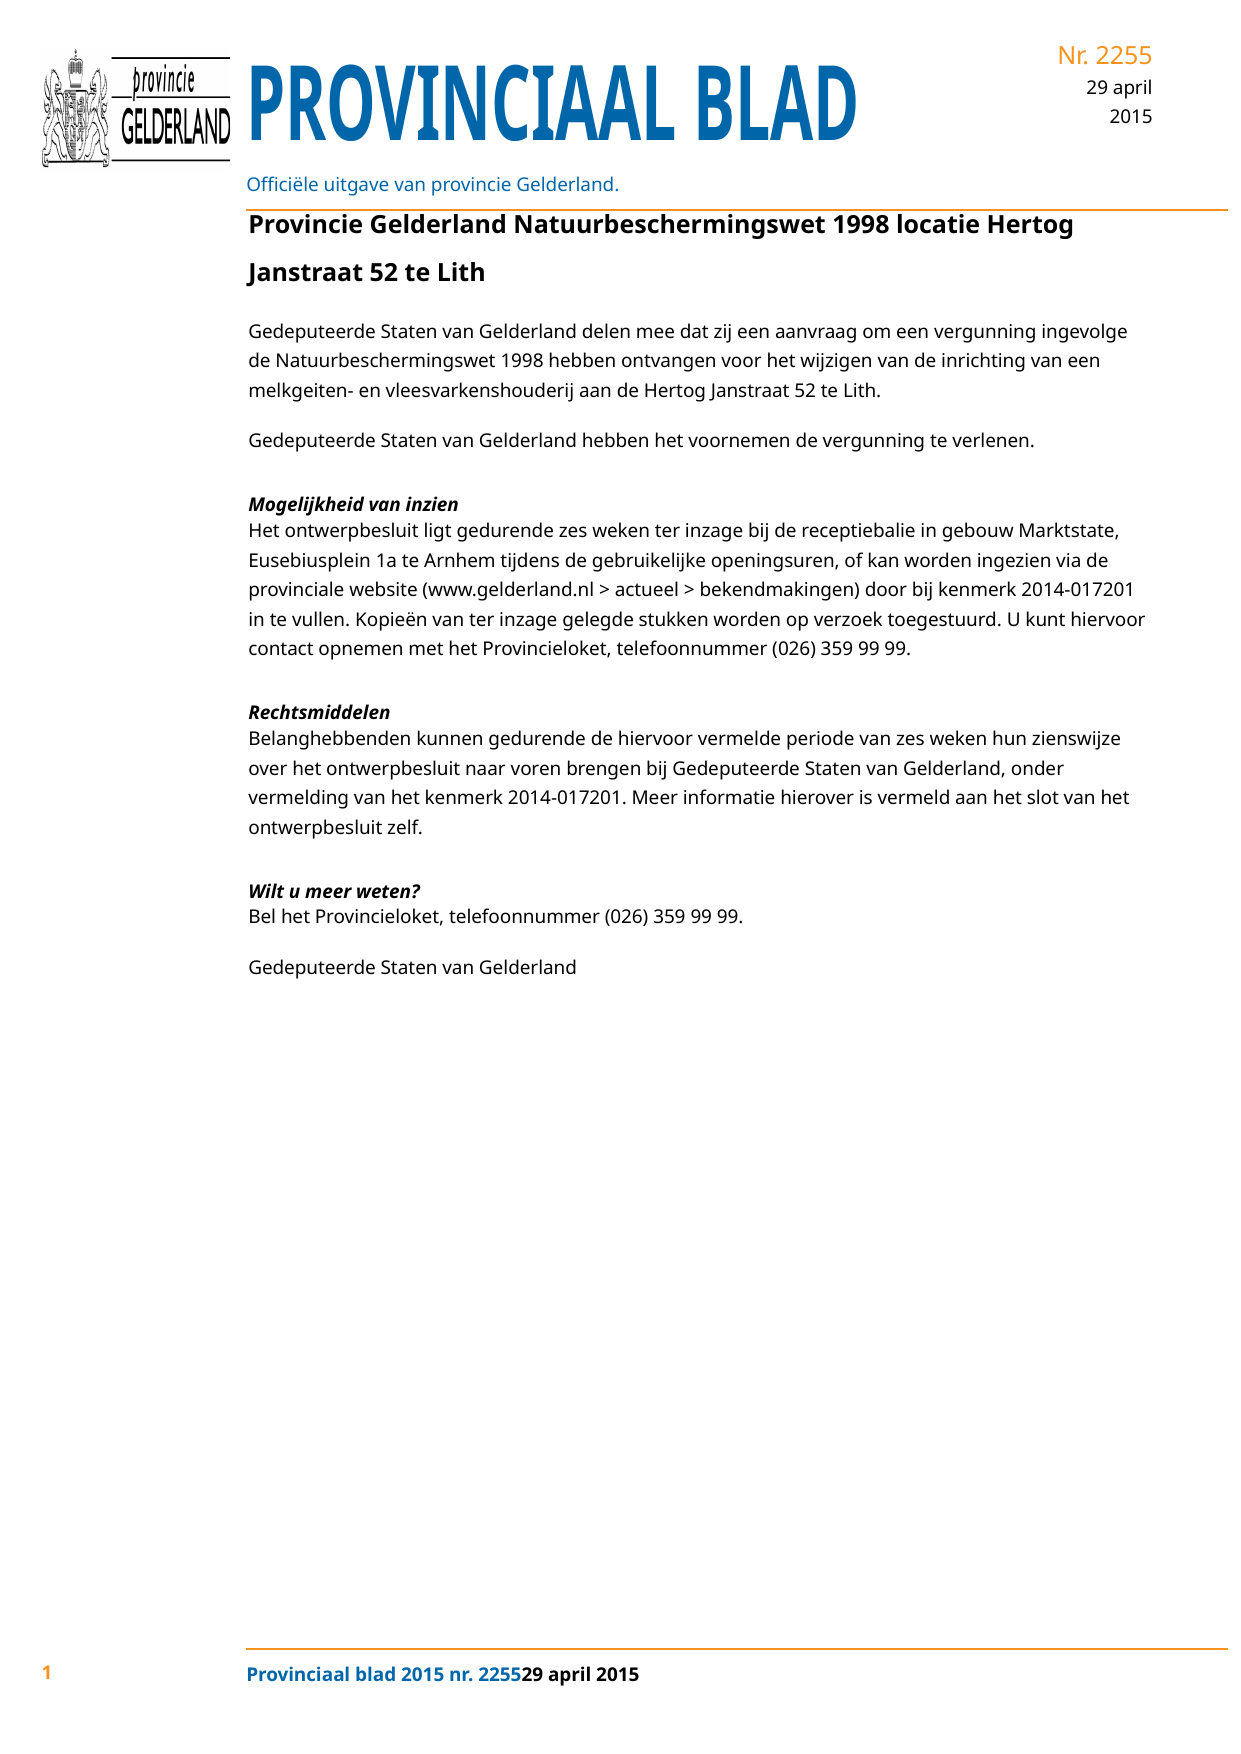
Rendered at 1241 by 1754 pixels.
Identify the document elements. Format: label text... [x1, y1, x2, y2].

text Mogelijkheid van inzien [248, 491, 1152, 517]
text Rechtsmiddelen [248, 699, 1152, 725]
text Wilt u meer weten? [248, 878, 1152, 904]
text Gedeputeerde Staten van Gelderland delen mee dat zij een aanvraag om een vergunning ingevolge de Natuurbeschermingswet 1998 hebben ontvangen voor het wijzigen van de inrichting van een melkgeiten- en vleesvarkenshouderij aan de Hertog Janstraat 52 te Lith. [248, 318, 1152, 403]
picture [41, 47, 231, 172]
text Belanghebbenden kunnen gedurende de hiervoor vermelde periode van zes weken hun zienswijze over het ontwerpbesluit naar voren brengen bij Gedeputeerde Staten van Gelderland, onder vermelding van het kenmerk 2014-017201. Meer informatie hierover is vermeld aan het slot van het ontwerpbesluit zelf. [248, 725, 1152, 840]
text Gedeputeerde Staten van Gelderland [248, 954, 1152, 980]
text Gedeputeerde Staten van Gelderland hebben het voornemen de vergunning te verlenen. [248, 427, 1152, 453]
text Het ontwerpbesluit ligt gedurende zes weken ter inzage bij de receptiebalie in gebouw Marktstate, Eusebiusplein 1a te Arnhem tijdens de gebruikelijke openingsuren, of kan worden ingezien via de provinciale website (www.gelderland.nl > actueel > bekendmakingen) door bij kenmerk 2014-017201 in te vullen. Kopieën van ter inzage gelegde stukken worden op verzoek toegestuurd. U kunt hiervoor contact opnemen met het Provincieloket, telefoonnummer (026) 359 99 99. [248, 517, 1152, 661]
text Provincie Gelderland Natuurbeschermingswet 1998 locatie Hertog Janstraat 52 te Lith [248, 211, 1152, 288]
text Bel het Provincieloket, telefoonnummer (026) 359 99 99. [248, 904, 1152, 929]
